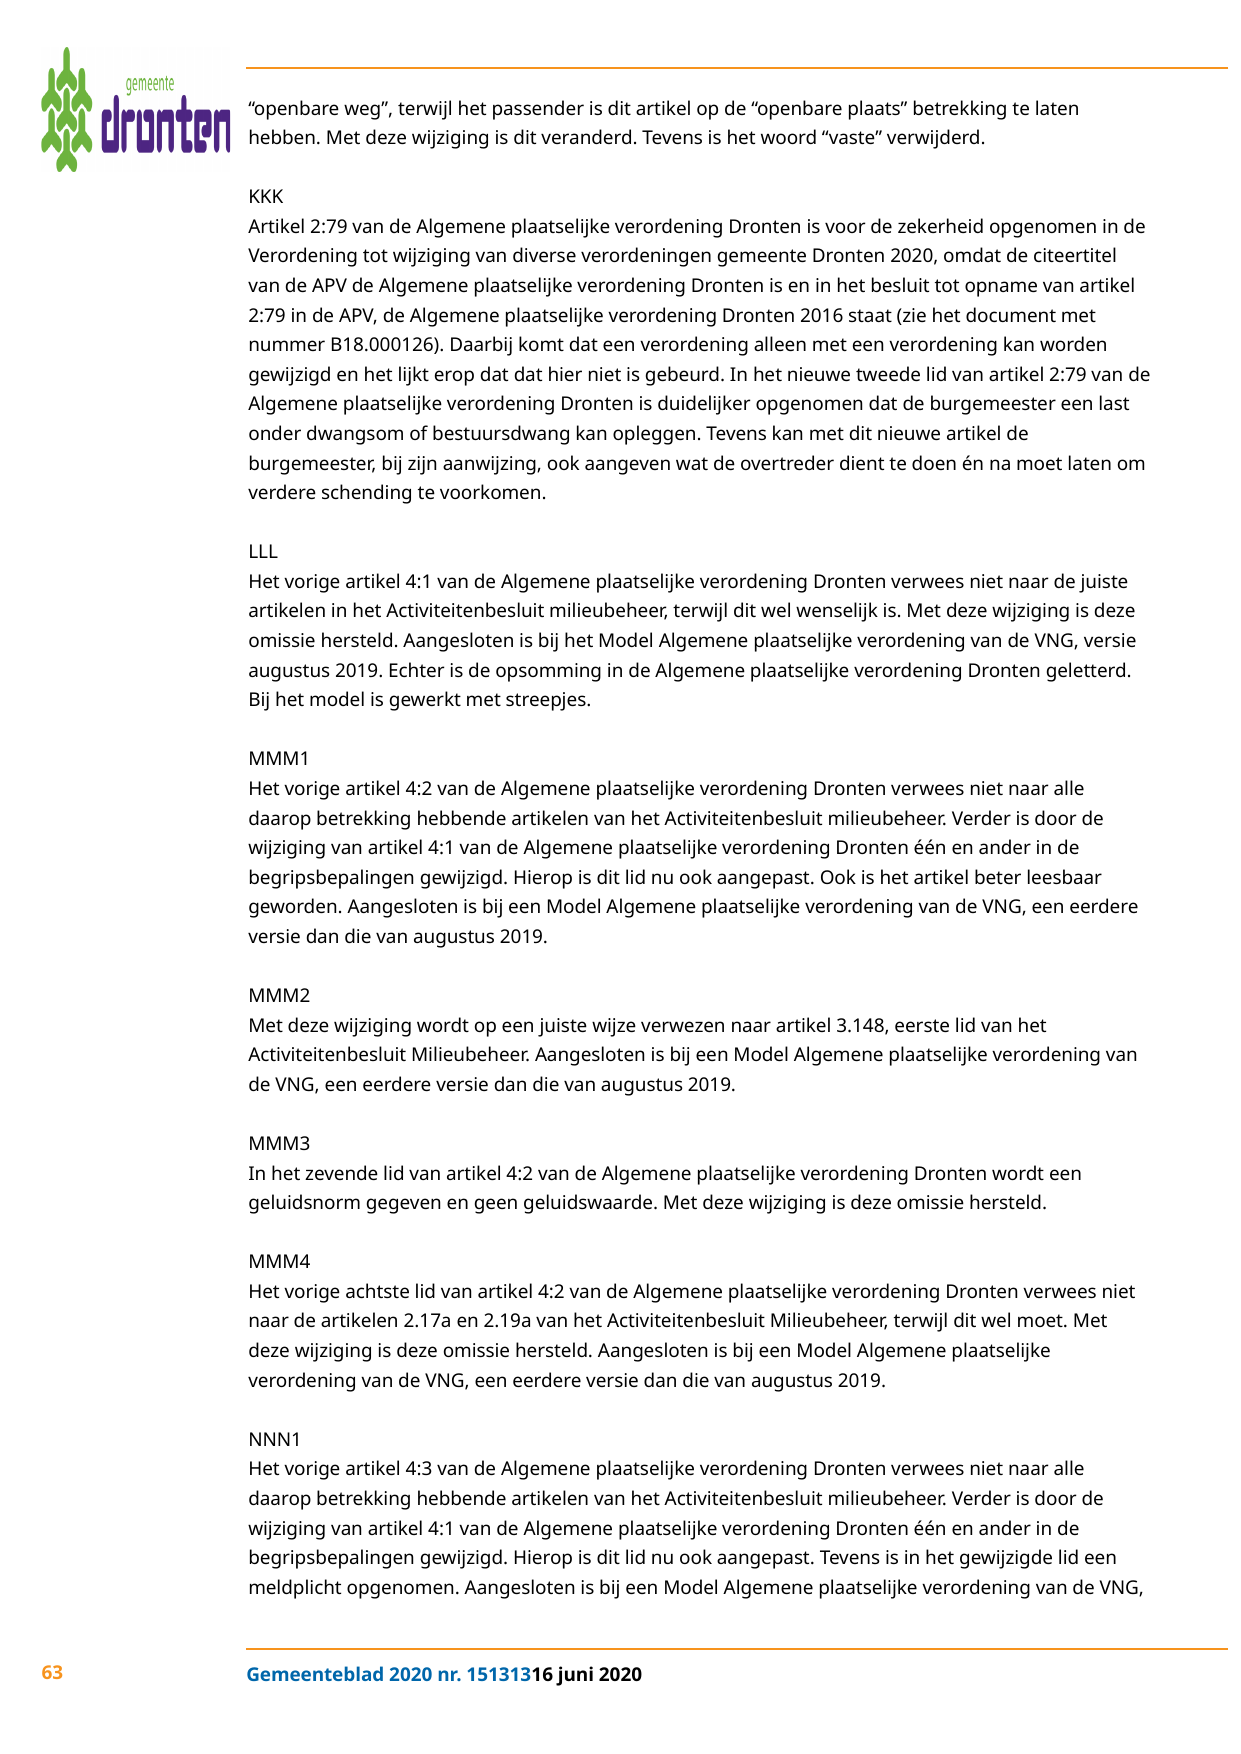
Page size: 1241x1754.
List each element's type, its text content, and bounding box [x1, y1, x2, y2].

text NNN1 [248, 1426, 1152, 1452]
text Met deze wijziging wordt op een juiste wijze verwezen naar artikel 3.148, eerste lid van het Activiteitenbesluit Milieubeheer. Aangesloten is bij een Model Algemene plaatselijke verordening van de VNG, een eerdere versie dan die van augustus 2019. [248, 1012, 1152, 1097]
text In het zevende lid van artikel 4:2 van de Algemene plaatselijke verordening Dronten wordt een geluidsnorm gegeven en geen geluidswaarde. Met deze wijziging is deze omissie hersteld. [248, 1160, 1152, 1215]
text Artikel 2:79 van de Algemene plaatselijke verordening Dronten is voor de zekerheid opgenomen in de Verordening tot wijziging van diverse verordeningen gemeente Dronten 2020, omdat de citeertitel van de APV de Algemene plaatselijke verordening Dronten is en in het besluit tot opname van artikel 2:79 in de APV, de Algemene plaatselijke verordening Dronten 2016 staat (zie het document met nummer B18.000126). Daarbij komt dat een verordening alleen met een verordening kan worden gewijzigd en het lijkt erop dat dat hier niet is gebeurd. In het nieuwe tweede lid van artikel 2:79 van de Algemene plaatselijke verordening Dronten is duidelijker opgenomen dat de burgemeester een last onder dwangsom of bestuursdwang kan opleggen. Tevens kan met dit nieuwe artikel de burgemeester, bij zijn aanwijzing, ook aangeven wat de overtreder dient te doen én na moet laten om verdere schending te voorkomen. [248, 213, 1152, 505]
text Het vorige artikel 4:1 van de Algemene plaatselijke verordening Dronten verwees niet naar de juiste artikelen in het Activiteitenbesluit milieubeheer, terwijl dit wel wenselijk is. Met deze wijziging is deze omissie hersteld. Aangesloten is bij het Model Algemene plaatselijke verordening van de VNG, versie augustus 2019. Echter is de opsomming in de Algemene plaatselijke verordening Dronten geletterd. Bij het model is gewerkt met streepjes. [248, 568, 1152, 712]
text MMM2 [248, 982, 1152, 1008]
picture [41, 47, 231, 172]
text Het vorige artikel 4:2 van de Algemene plaatselijke verordening Dronten verwees niet naar alle daarop betrekking hebbende artikelen van het Activiteitenbesluit milieubeheer. Verder is door de wijziging van artikel 4:1 van de Algemene plaatselijke verordening Dronten één en ander in de begripsbepalingen gewijzigd. Hierop is dit lid nu ook aangepast. Ook is het artikel beter leesbaar geworden. Aangesloten is bij een Model Algemene plaatselijke verordening van de VNG, een eerdere versie dan die van augustus 2019. [248, 775, 1152, 949]
text KKK [248, 183, 1152, 209]
text Het vorige artikel 4:3 van de Algemene plaatselijke verordening Dronten verwees niet naar alle daarop betrekking hebbende artikelen van het Activiteitenbesluit milieubeheer. Verder is door de wijziging van artikel 4:1 van de Algemene plaatselijke verordening Dronten één en ander in de begripsbepalingen gewijzigd. Hierop is dit lid nu ook aangepast. Tevens is in het gewijzigde lid een meldplicht opgenomen. Aangesloten is bij een Model Algemene plaatselijke verordening van de VNG, [248, 1456, 1152, 1600]
text Het vorige achtste lid van artikel 4:2 van de Algemene plaatselijke verordening Dronten verwees niet naar de artikelen 2.17a en 2.19a van het Activiteitenbesluit Milieubeheer, terwijl dit wel moet. Met deze wijziging is deze omissie hersteld. Aangesloten is bij een Model Algemene plaatselijke verordening van de VNG, een eerdere versie dan die van augustus 2019. [248, 1278, 1152, 1393]
text MMM3 [248, 1130, 1152, 1156]
text MMM1 [248, 746, 1152, 771]
text LLL [248, 538, 1152, 564]
text MMM4 [248, 1248, 1152, 1274]
text “openbare weg”, terwijl het passender is dit artikel op de “openbare plaats” betrekking te laten hebben. Met deze wijziging is dit veranderd. Tevens is het woord “vaste” verwijderd. [248, 95, 1152, 150]
